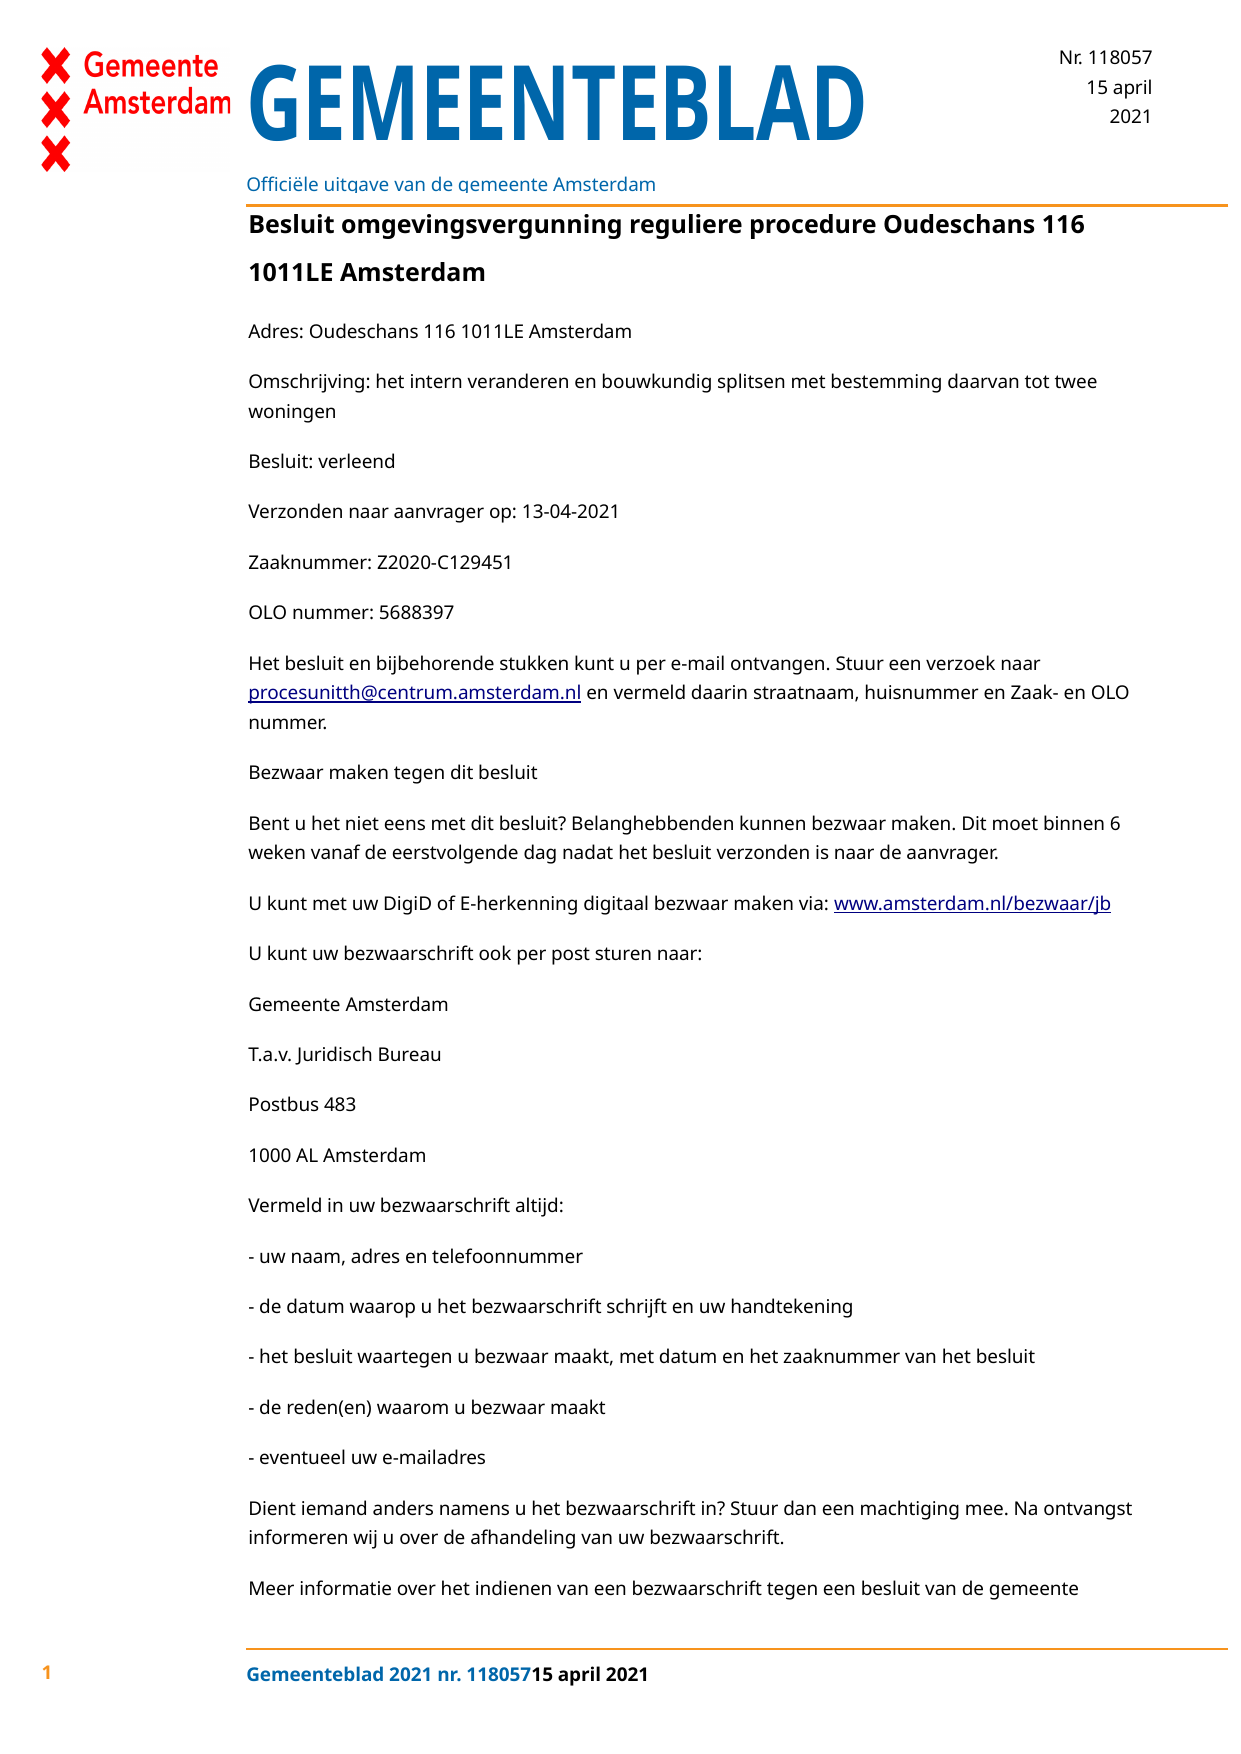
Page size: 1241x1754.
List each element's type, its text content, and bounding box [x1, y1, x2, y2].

text Gemeente Amsterdam [248, 991, 1152, 1017]
text - eventueel uw e-mailadres [248, 1444, 1152, 1470]
text Zaaknummer: Z2020-C129451 [248, 549, 1152, 575]
text Postbus 483 [248, 1092, 1152, 1117]
text U kunt met uw DigiD of E-herkenning digitaal bezwaar maken via: www.amsterdam.nl/bezwaar/jb [248, 890, 1152, 916]
text OLO nummer: 5688397 [248, 599, 1152, 625]
text T.a.v. Juridisch Bureau [248, 1041, 1152, 1067]
picture [41, 47, 231, 172]
text Verzonden naar aanvrager op: 13-04-2021 [248, 499, 1152, 524]
text Bent u het niet eens met dit besluit? Belanghebbenden kunnen bezwaar maken. Dit moet binnen 6 weken vanaf de eerstvolgende dag nadat het besluit verzonden is naar de aanvrager. [248, 810, 1152, 865]
text Meer informatie over het indienen van een bezwaarschrift tegen een besluit van de gemeente [248, 1575, 1152, 1601]
text Besluit: verleend [248, 448, 1152, 474]
text - uw naam, adres en telefoonnummer [248, 1243, 1152, 1269]
text - de datum waarop u het bezwaarschrift schrijft en uw handtekening [248, 1293, 1152, 1319]
text - de reden(en) waarom u bezwaar maakt [248, 1394, 1152, 1420]
text U kunt uw bezwaarschrift ook per post sturen naar: [248, 940, 1152, 966]
text - het besluit waartegen u bezwaar maakt, met datum en het zaaknummer van het besluit [248, 1344, 1152, 1369]
text Vermeld in uw bezwaarschrift altijd: [248, 1192, 1152, 1218]
text Het besluit en bijbehorende stukken kunt u per e-mail ontvangen. Stuur een verzoek naar procesunitth@centrum.amsterdam.nl en vermeld daarin straatnaam, huisnummer en Zaak- en OLO nummer. [248, 650, 1152, 735]
text Adres: Oudeschans 116 1011LE Amsterdam [248, 318, 1152, 344]
text Omschrijving: het intern veranderen en bouwkundig splitsen met bestemming daarvan tot twee woningen [248, 368, 1152, 424]
text Besluit omgevingsvergunning reguliere procedure Oudeschans 116 1011LE Amsterdam [248, 207, 1152, 288]
text Dient iemand anders namens u het bezwaarschrift in? Stuur dan een machtiging mee. Na ontvangst informeren wij u over de afhandeling van uw bezwaarschrift. [248, 1495, 1152, 1550]
text 1000 AL Amsterdam [248, 1142, 1152, 1168]
text Bezwaar maken tegen dit besluit [248, 759, 1152, 785]
